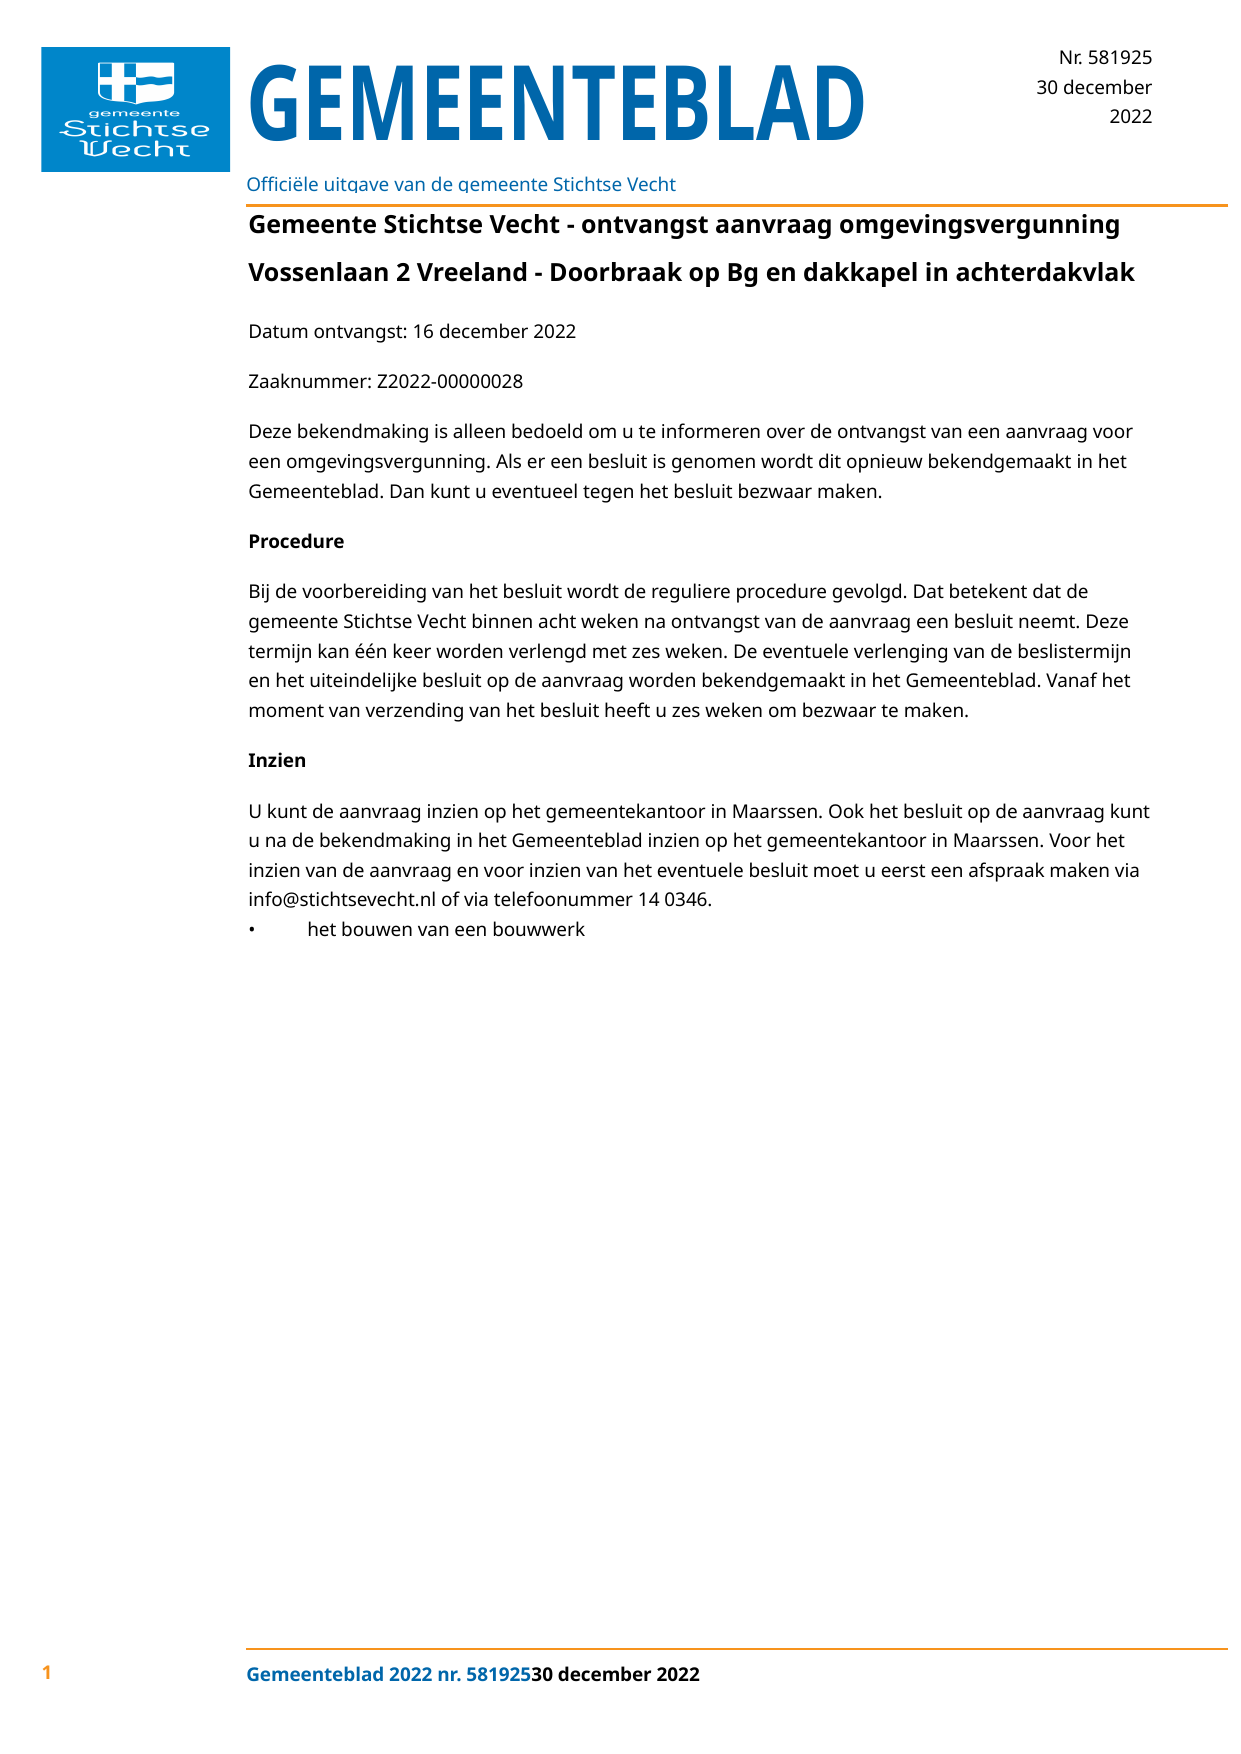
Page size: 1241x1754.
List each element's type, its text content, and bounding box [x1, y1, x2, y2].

text Bij de voorbereiding van het besluit wordt de reguliere procedure gevolgd. Dat betekent dat de gemeente Stichtse Vecht binnen acht weken na ontvangst van de aanvraag een besluit neemt. Deze termijn kan één keer worden verlengd met zes weken. De eventuele verlenging van de beslistermijn en het uiteindelijke besluit op de aanvraag worden bekendgemaakt in het Gemeenteblad. Vanaf het moment van verzending van het besluit heeft u zes weken om bezwaar te maken. [248, 579, 1152, 723]
text Zaaknummer: Z2022-00000028 [248, 368, 1152, 394]
text Inzien [248, 747, 1152, 773]
list het bouwen van een bouwwerk [248, 916, 1152, 942]
picture [137, 63, 174, 103]
text Procedure [248, 528, 1152, 554]
text Gemeente Stichtse Vecht - ontvangst aanvraag omgevingsvergunning Vossenlaan 2 Vreeland - Doorbraak op Bg en dakkapel in achterdakvlak [248, 207, 1152, 288]
picture [99, 63, 135, 101]
text U kunt de aanvraag inzien op het gemeentekantoor in Maarssen. Ook het besluit op de aanvraag kunt u na de bekendmaking in het Gemeenteblad inzien op het gemeentekantoor in Maarssen. Voor het inzien van de aanvraag en voor inzien van het eventuele besluit moet u eerst een afspraak maken via info@stichtsevecht.nl of via telefoonummer 14 0346. [248, 798, 1152, 912]
text Datum ontvangst: 16 december 2022 [248, 318, 1152, 344]
text Deze bekendmaking is alleen bedoeld om u te informeren over de ontvangst van een aanvraag voor een omgevingsvergunning. Als er een besluit is genomen wordt dit opnieuw bekendgemaakt in het Gemeenteblad. Dan kunt u eventueel tegen het besluit bezwaar maken. [248, 419, 1152, 504]
